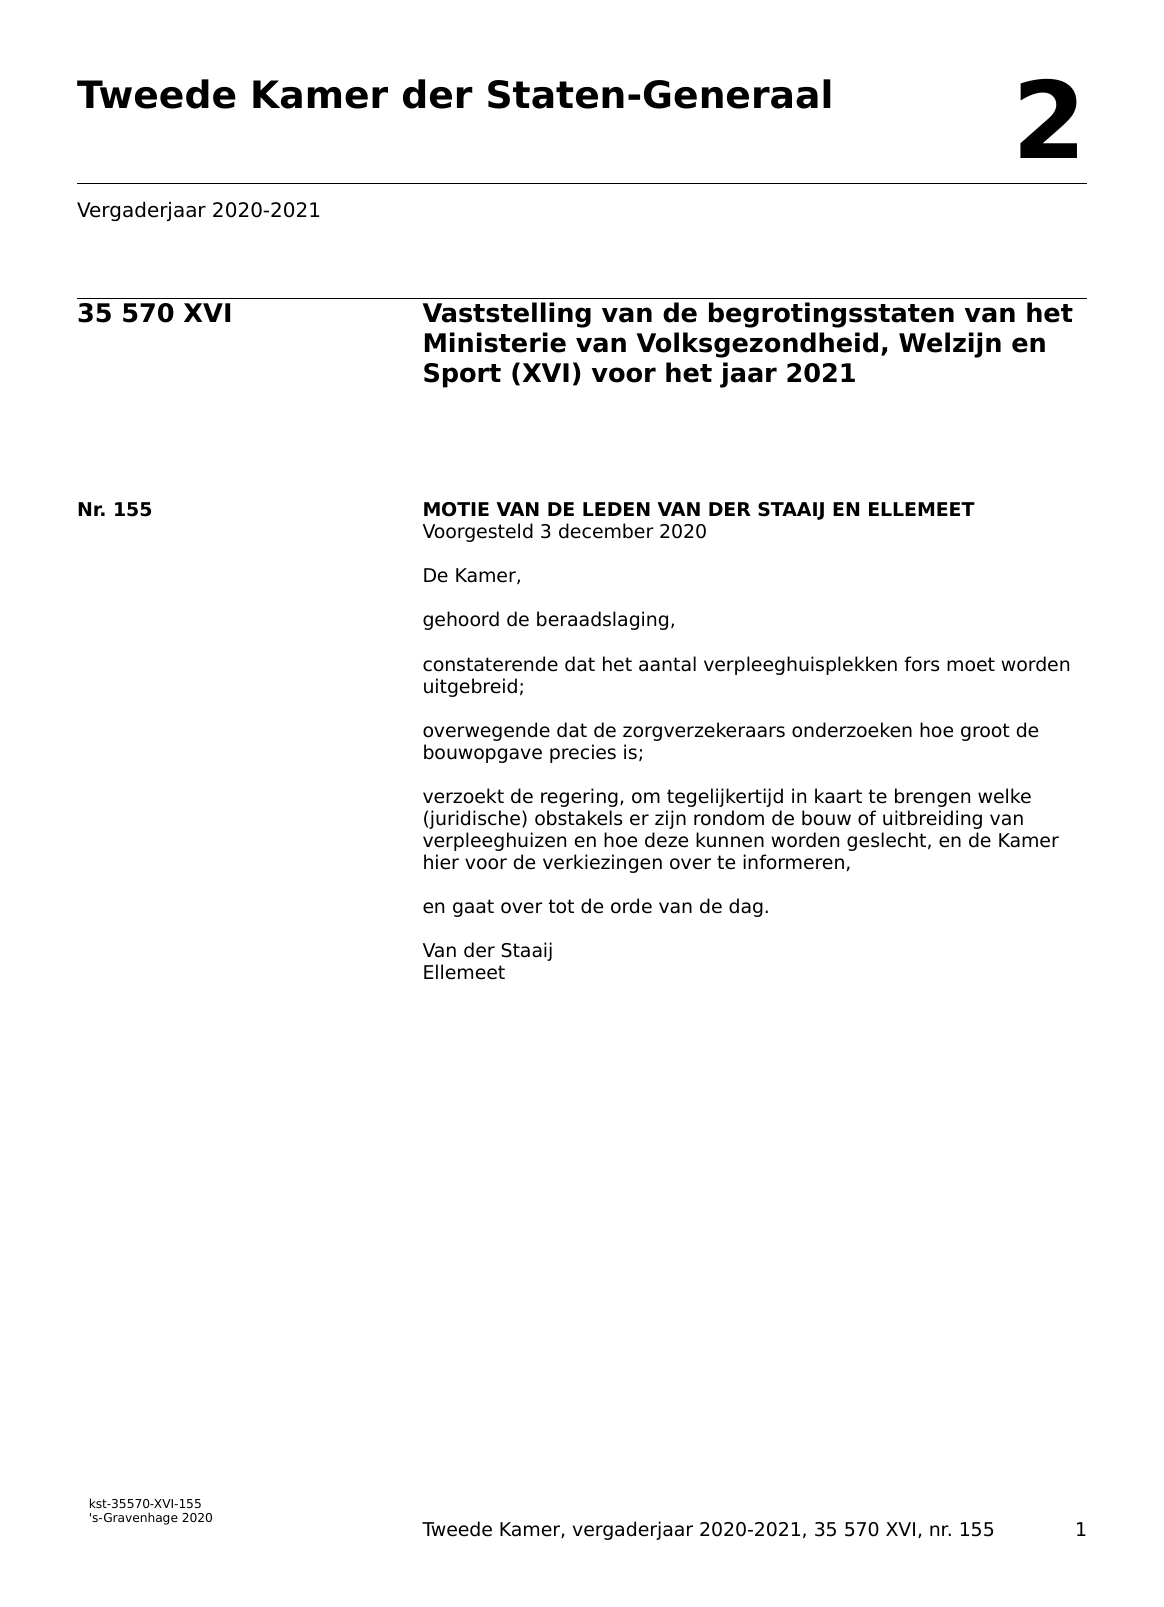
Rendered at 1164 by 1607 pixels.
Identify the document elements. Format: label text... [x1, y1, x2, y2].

text verzoekt de regering, om tegelijkertijd in kaart te brengen welke (juridische) obstakels er zijn rondom de bouw of uitbreiding van verpleeghuizen en hoe deze kunnen worden geslecht, en de Kamer hier voor de verkiezingen over te informeren, [422, 786, 1087, 874]
table_header Tweede Kamer der Staten-Generaal [77, 59, 886, 183]
table_cell Vergaderjaar 2020-2021 [77, 184, 1087, 298]
text De Kamer, [422, 565, 1087, 587]
table_header 2 [886, 59, 1087, 183]
text kst-35570-XVI-155 [88, 1497, 323, 1511]
text constaterende dat het aantal verpleeghuisplekken fors moet worden uitgebreid; [422, 653, 1087, 697]
text Van der Staaij [422, 940, 1087, 962]
text overwegende dat de zorgverzekeraars onderzoeken hoe groot de bouwopgave precies is; [422, 720, 1087, 764]
text en gaat over tot de orde van de dag. [422, 896, 1087, 918]
text 's-Gravenhage 2020 [88, 1511, 323, 1525]
text Voorgesteld 3 december 2020 [422, 521, 1087, 543]
text gehoord de beraadslaging, [422, 609, 1087, 631]
subtitle 35 570 XVI Vaststelling van de begrotingsstaten van het Ministerie van Volksgezondheid, Welzijn en Sport (XVI) voor het jaar 2021 [77, 299, 1087, 388]
subtitle Nr. 155 MOTIE VAN DE LEDEN VAN DER STAAIJ EN ELLEMEET [77, 499, 1087, 521]
text Ellemeet [422, 962, 1087, 984]
